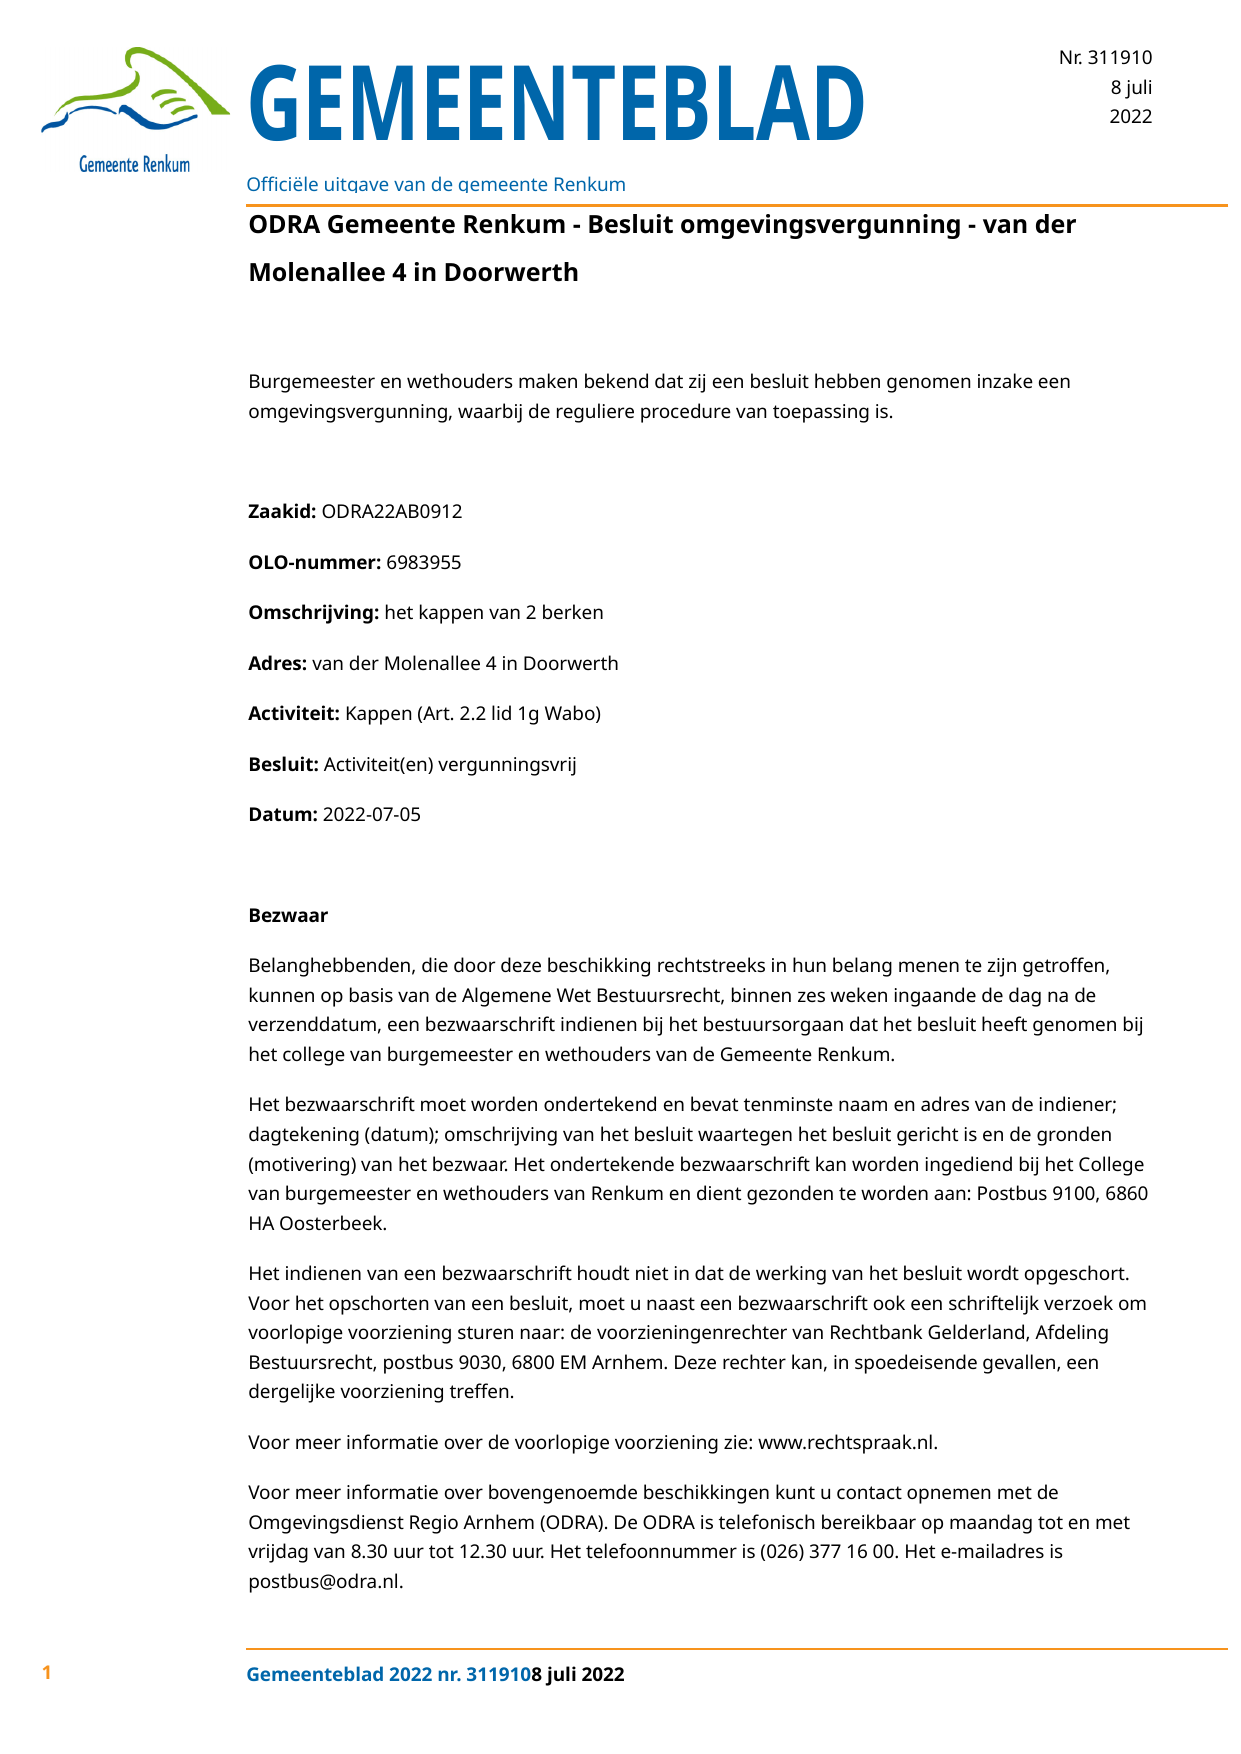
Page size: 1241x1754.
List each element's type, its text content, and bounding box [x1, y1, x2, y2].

text Het indienen van een bezwaarschrift houdt niet in dat de werking van het besluit wordt opgeschort. Voor het opschorten van een besluit, moet u naast een bezwaarschrift ook een schriftelijk verzoek om voorlopige voorziening sturen naar: de voorzieningenrechter van Rechtbank Gelderland, Afdeling Bestuursrecht, postbus 9030, 6800 EM Arnhem. Deze rechter kan, in spoedeisende gevallen, een dergelijke voorziening treffen. [248, 1260, 1152, 1404]
text Het bezwaarschrift moet worden ondertekend en bevat tenminste naam en adres van de indiener; dagtekening (datum); omschrijving van het besluit waartegen het besluit gericht is en de gronden (motivering) van het bezwaar. Het ondertekende bezwaarschrift kan worden ingediend bij het College van burgemeester en wethouders van Renkum en dient gezonden te worden aan: Postbus 9100, 6860 HA Oosterbeek. [248, 1092, 1152, 1236]
text Besluit: Activiteit(en) vergunningsvrij [248, 751, 1152, 777]
text Voor meer informatie over de voorlopige voorziening zie: www.rechtspraak.nl. [248, 1429, 1152, 1455]
text Omschrijving: het kappen van 2 berken [248, 599, 1152, 625]
text Adres: van der Molenallee 4 in Doorwerth [248, 650, 1152, 676]
text Burgemeester en wethouders maken bekend dat zij een besluit hebben genomen inzake een omgevingsvergunning, waarbij de reguliere procedure van toepassing is. [248, 368, 1152, 424]
text Activiteit: Kappen (Art. 2.2 lid 1g Wabo) [248, 700, 1152, 726]
text Belanghebbenden, die door deze beschikking rechtstreeks in hun belang menen te zijn getroffen, kunnen op basis van de Algemene Wet Bestuursrecht, binnen zes weken ingaande de dag na de verzenddatum, een bezwaarschrift indienen bij het bestuursorgaan dat het besluit heeft genomen bij het college van burgemeester en wethouders van de Gemeente Renkum. [248, 952, 1152, 1067]
text Bezwaar [248, 902, 1152, 928]
picture [41, 47, 231, 172]
text OLO-nummer: 6983955 [248, 549, 1152, 575]
text Zaakid: ODRA22AB0912 [248, 499, 1152, 524]
text Voor meer informatie over bovengenoemde beschikkingen kunt u contact opnemen met de Omgevingsdienst Regio Arnhem (ODRA). De ODRA is telefonisch bereikbaar op maandag tot en met vrijdag van 8.30 uur tot 12.30 uur. Het telefoonnummer is (026) 377 16 00. Het e-mailadres is postbus@odra.nl. [248, 1479, 1152, 1594]
text Datum: 2022-07-05 [248, 801, 1152, 827]
text ODRA Gemeente Renkum - Besluit omgevingsvergunning - van der Molenallee 4 in Doorwerth [248, 207, 1152, 288]
